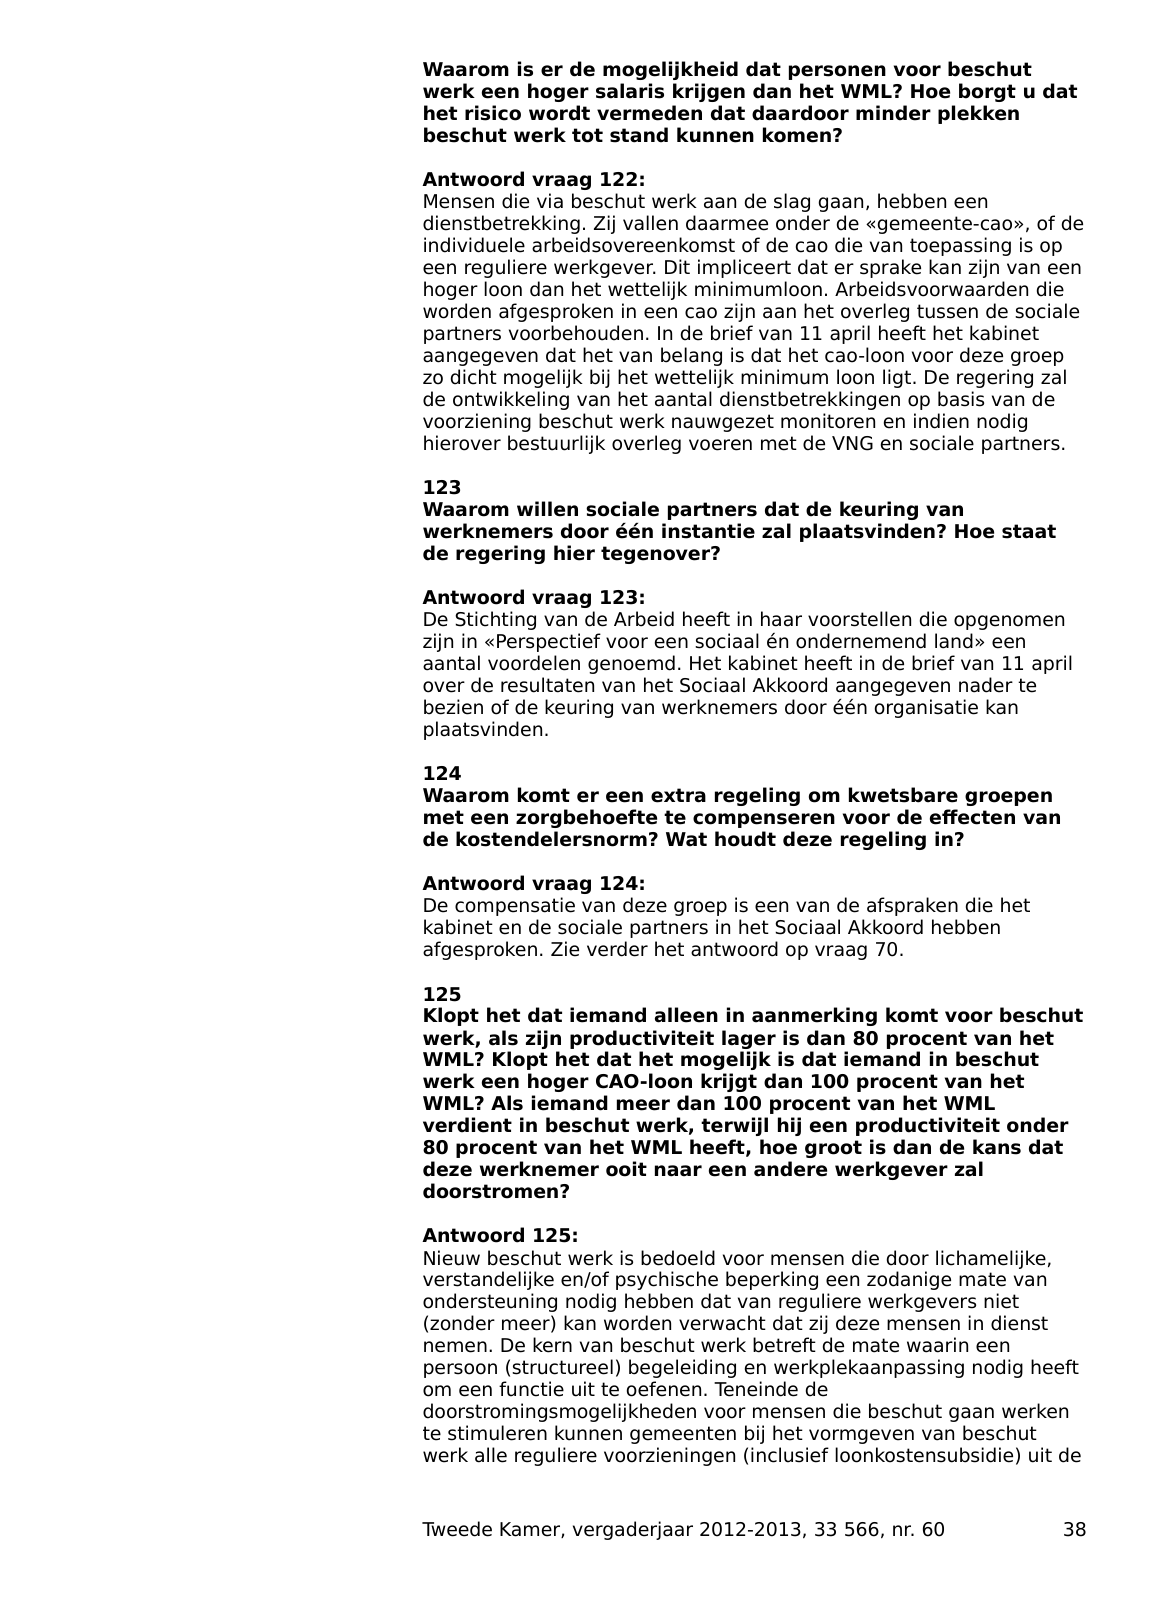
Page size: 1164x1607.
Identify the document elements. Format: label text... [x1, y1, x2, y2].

text Mensen die via beschut werk aan de slag gaan, hebben een dienstbetrekking. Zij vallen daarmee onder de «gemeente-cao», of de individuele arbeidsovereenkomst of de cao die van toepassing is op een reguliere werkgever. Dit impliceert dat er sprake kan zijn van een hoger loon dan het wettelijk minimumloon. Arbeidsvoorwaarden die worden afgesproken in een cao zijn aan het overleg tussen de sociale partners voorbehouden. In de brief van 11 april heeft het kabinet aangegeven dat het van belang is dat het cao-loon voor deze groep zo dicht mogelijk bij het wettelijk minimum loon ligt. De regering zal de ontwikkeling van het aantal dienstbetrekkingen op basis van de voorziening beschut werk nauwgezet monitoren en indien nodig hierover bestuurlijk overleg voeren met de VNG en sociale partners. [422, 191, 1087, 455]
text Waarom komt er een extra regeling om kwetsbare groepen met een zorgbehoefte te compenseren voor de effecten van de kostendelersnorm? Wat houdt deze regeling in? [422, 785, 1087, 851]
text De compensatie van deze groep is een van de afspraken die het kabinet en de sociale partners in het Sociaal Akkoord hebben afgesproken. Zie verder het antwoord op vraag 70. [422, 895, 1087, 961]
text De Stichting van de Arbeid heeft in haar voorstellen die opgenomen zijn in «Perspectief voor een sociaal én ondernemend land» een aantal voordelen genoemd. Het kabinet heeft in de brief van 11 april over de resultaten van het Sociaal Akkoord aangegeven nader te bezien of de keuring van werknemers door één organisatie kan plaatsvinden. [422, 609, 1087, 741]
text 123 [422, 477, 1087, 499]
text 124 [422, 763, 1087, 785]
text Antwoord vraag 122: [422, 169, 1087, 191]
text Antwoord vraag 124: [422, 873, 1087, 895]
text Waarom willen sociale partners dat de keuring van werknemers door één instantie zal plaatsvinden? Hoe staat de regering hier tegenover? [422, 499, 1087, 565]
text Nieuw beschut werk is bedoeld voor mensen die door lichamelijke, verstandelijke en/of psychische beperking een zodanige mate van ondersteuning nodig hebben dat van reguliere werkgevers niet (zonder meer) kan worden verwacht dat zij deze mensen in dienst nemen. De kern van beschut werk betreft de mate waarin een persoon (structureel) begeleiding en werkplekaanpassing nodig heeft om een functie uit te oefenen. Teneinde de doorstromingsmogelijkheden voor mensen die beschut gaan werken te stimuleren kunnen gemeenten bij het vormgeven van beschut werk alle reguliere voorzieningen (inclusief loonkostensubsidie) uit de [422, 1247, 1087, 1467]
text Waarom is er de mogelijkheid dat personen voor beschut werk een hoger salaris krijgen dan het WML? Hoe borgt u dat het risico wordt vermeden dat daardoor minder plekken beschut werk tot stand kunnen komen? [422, 59, 1087, 147]
text Klopt het dat iemand alleen in aanmerking komt voor beschut werk, als zijn productiviteit lager is dan 80 procent van het WML? Klopt het dat het mogelijk is dat iemand in beschut werk een hoger CAO-loon krijgt dan 100 procent van het WML? Als iemand meer dan 100 procent van het WML verdient in beschut werk, terwijl hij een productiviteit onder 80 procent van het WML heeft, hoe groot is dan de kans dat deze werknemer ooit naar een andere werkgever zal doorstromen? [422, 1005, 1087, 1203]
text Antwoord vraag 123: [422, 587, 1087, 609]
text Antwoord 125: [422, 1225, 1087, 1247]
text 125 [422, 983, 1087, 1005]
